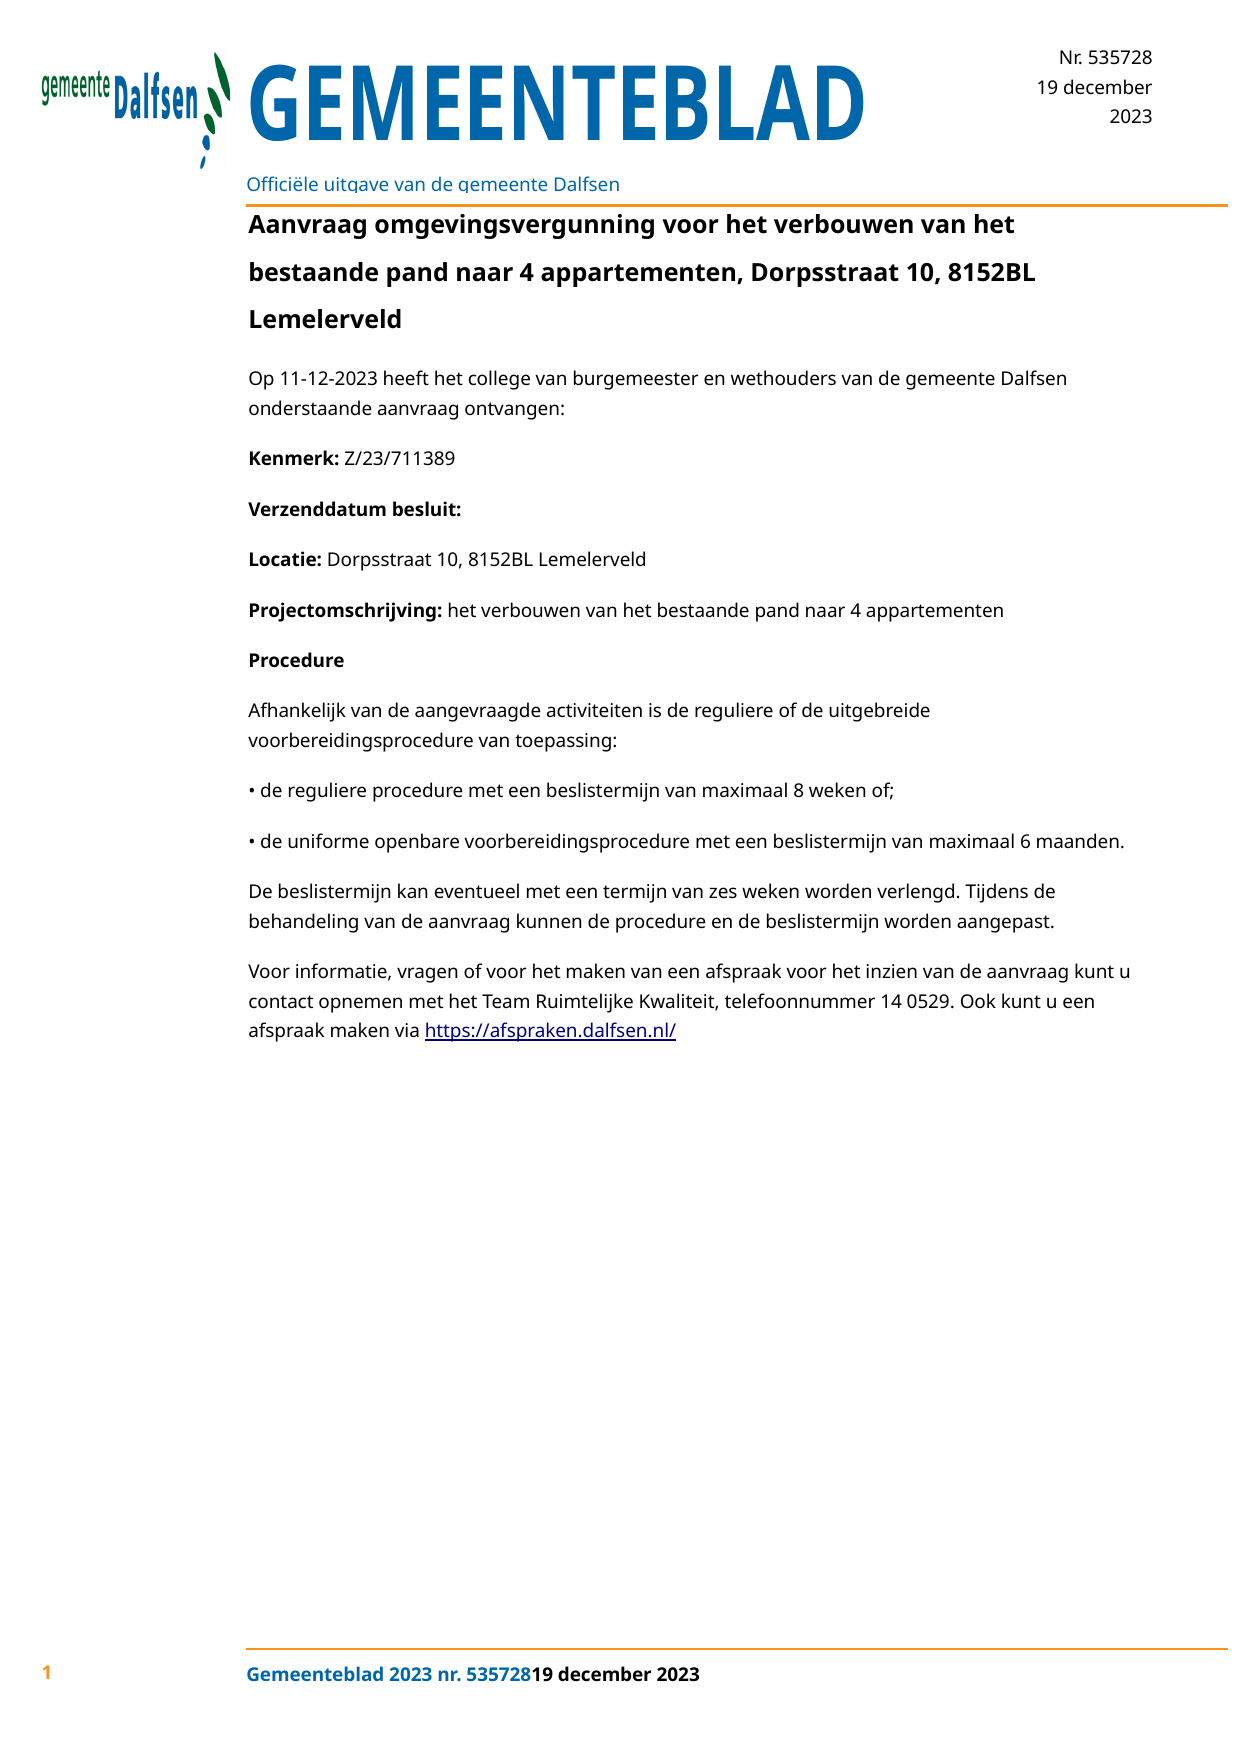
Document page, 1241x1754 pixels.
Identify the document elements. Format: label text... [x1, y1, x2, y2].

text • de uniforme openbare voorbereidingsprocedure met een beslistermijn van maximaal 6 maanden. [248, 828, 1152, 854]
text Procedure [248, 647, 1152, 673]
text • de reguliere procedure met een beslistermijn van maximaal 8 weken of; [248, 778, 1152, 803]
text Verzenddatum besluit: [248, 496, 1152, 522]
text Op 11-12-2023 heeft het college van burgemeester en wethouders van de gemeente Dalfsen onderstaande aanvraag ontvangen: [248, 366, 1152, 421]
text Projectomschrijving: het verbouwen van het bestaande pand naar 4 appartementen [248, 597, 1152, 622]
text Voor informatie, vragen of voor het maken van een afspraak voor het inzien van de aanvraag kunt u contact opnemen met het Team Ruimtelijke Kwaliteit, telefoonnummer 14 0529. Ook kunt u een afspraak maken via https://afspraken.dalfsen.nl/ [248, 958, 1152, 1043]
text Locatie: Dorpsstraat 10, 8152BL Lemelerveld [248, 546, 1152, 572]
picture [41, 47, 231, 172]
text Kenmerk: Z/23/711389 [248, 446, 1152, 471]
text Aanvraag omgevingsvergunning voor het verbouwen van het bestaande pand naar 4 appartementen, Dorpsstraat 10, 8152BL Lemelerveld [248, 207, 1152, 336]
text Afhankelijk van de aangevraagde activiteiten is de reguliere of de uitgebreide voorbereidingsprocedure van toepassing: [248, 698, 1152, 753]
text De beslistermijn kan eventueel met een termijn van zes weken worden verlengd. Tijdens de behandeling van de aanvraag kunnen de procedure en de beslistermijn worden aangepast. [248, 878, 1152, 934]
